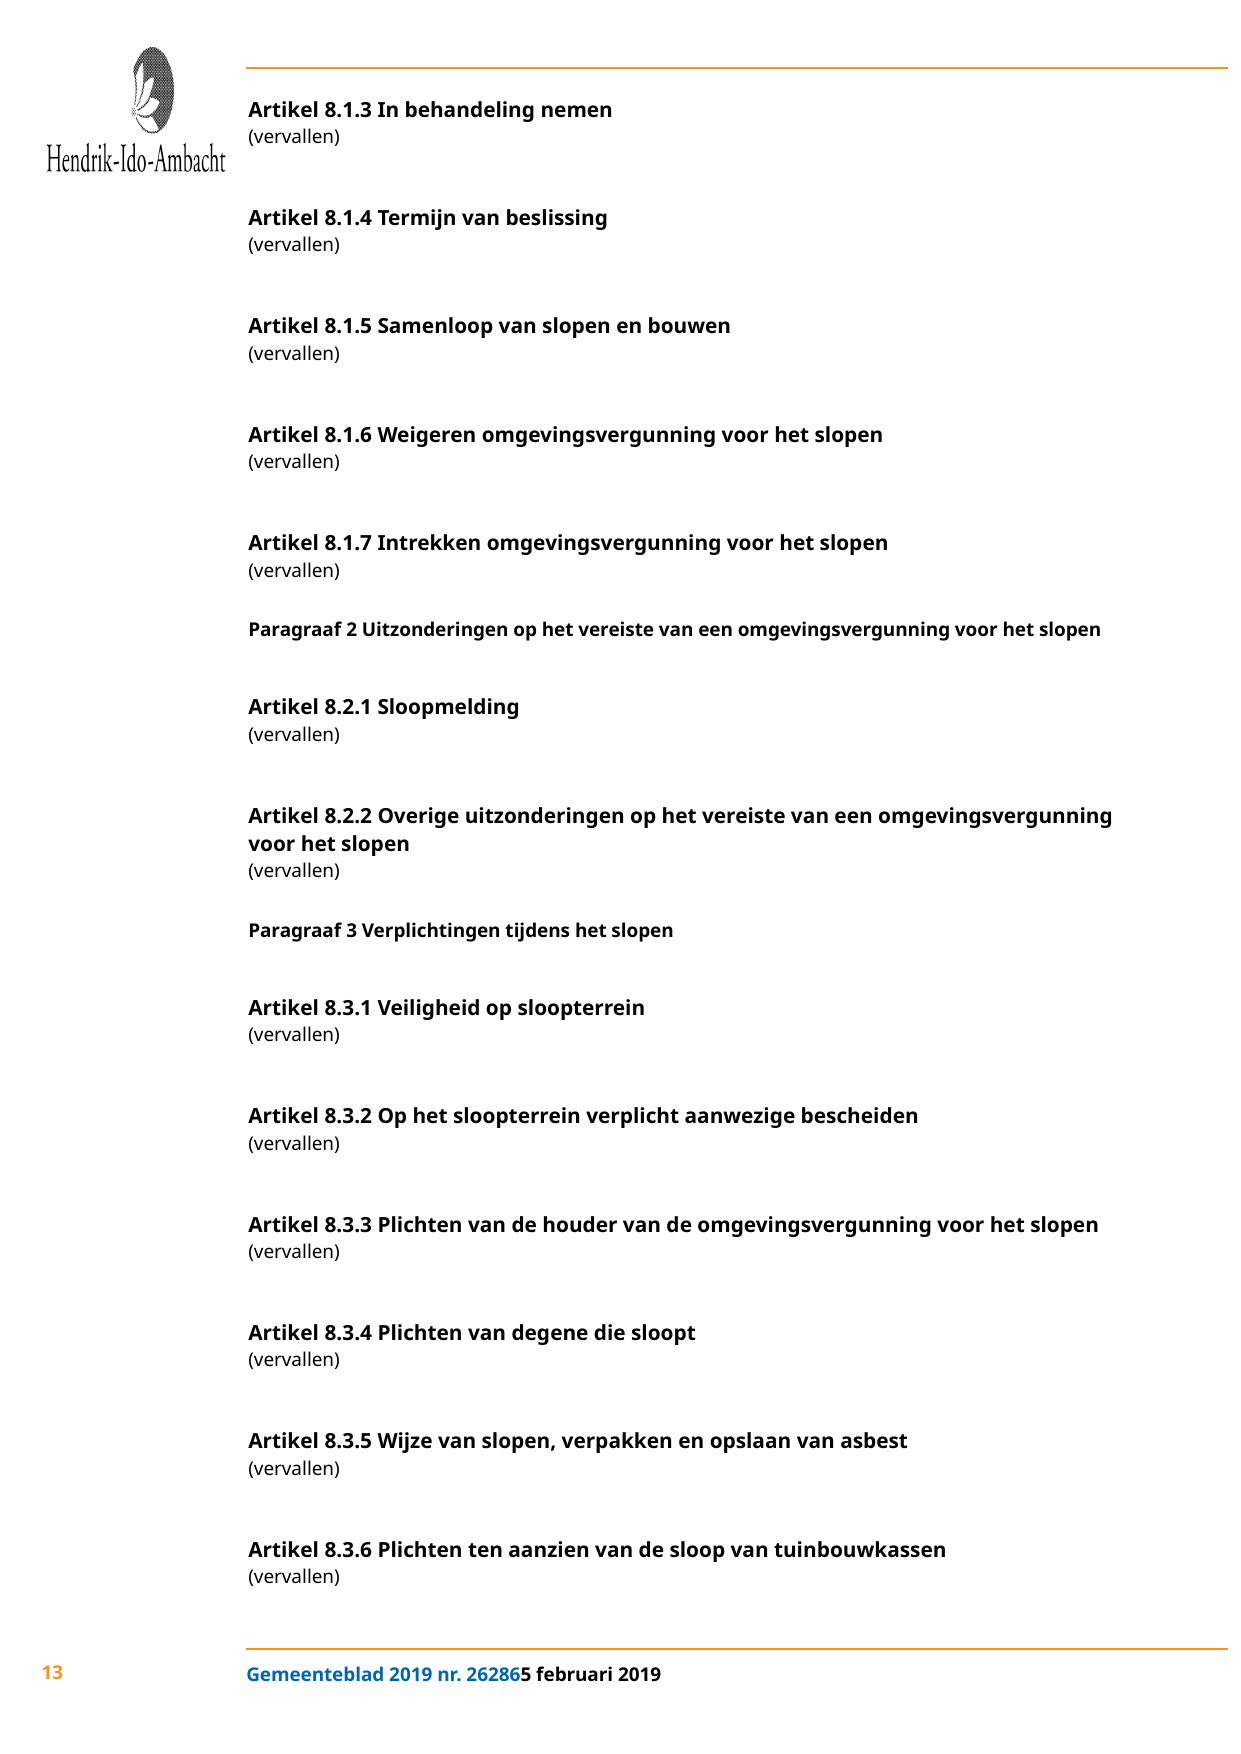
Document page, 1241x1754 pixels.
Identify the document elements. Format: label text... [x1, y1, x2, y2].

text Artikel 8.3.5 Wijze van slopen, verpakken en opslaan van asbest [248, 1427, 1152, 1455]
text Artikel 8.3.4 Plichten van degene die sloopt [248, 1318, 1152, 1347]
text (vervallen) [248, 232, 1152, 257]
text (vervallen) [248, 557, 1152, 583]
text Artikel 8.3.1 Veiligheid op sloopterrein [248, 993, 1152, 1021]
text Artikel 8.3.2 Op het sloopterrein verplicht aanwezige bescheiden [248, 1101, 1152, 1130]
text Artikel 8.2.1 Sloopmelding [248, 692, 1152, 721]
text Artikel 8.1.6 Weigeren omgevingsvergunning voor het slopen [248, 420, 1152, 448]
text Artikel 8.1.7 Intrekken omgevingsvergunning voor het slopen [248, 528, 1152, 557]
text Paragraaf 3 Verplichtingen tijdens het slopen [248, 917, 1152, 942]
text (vervallen) [248, 721, 1152, 746]
text (vervallen) [248, 1347, 1152, 1372]
text (vervallen) [248, 858, 1152, 883]
text (vervallen) [248, 340, 1152, 366]
text Artikel 8.2.2 Overige uitzonderingen op het vereiste van een omgevingsvergunning voor het slopen [248, 801, 1152, 858]
text (vervallen) [248, 1563, 1152, 1589]
text (vervallen) [248, 448, 1152, 474]
text (vervallen) [248, 1238, 1152, 1264]
text Artikel 8.1.5 Samenloop van slopen en bouwen [248, 312, 1152, 340]
text Artikel 8.1.4 Termijn van beslissing [248, 203, 1152, 232]
text Artikel 8.3.6 Plichten ten aanzien van de sloop van tuinbouwkassen [248, 1535, 1152, 1563]
text Artikel 8.1.3 In behandeling nemen [248, 95, 1152, 123]
text Paragraaf 2 Uitzonderingen op het vereiste van een omgevingsvergunning voor het slopen [248, 616, 1152, 642]
text (vervallen) [248, 1455, 1152, 1481]
picture [41, 47, 231, 172]
text Artikel 8.3.3 Plichten van de houder van de omgevingsvergunning voor het slopen [248, 1210, 1152, 1238]
text (vervallen) [248, 1130, 1152, 1156]
text (vervallen) [248, 1021, 1152, 1047]
text (vervallen) [248, 123, 1152, 149]
